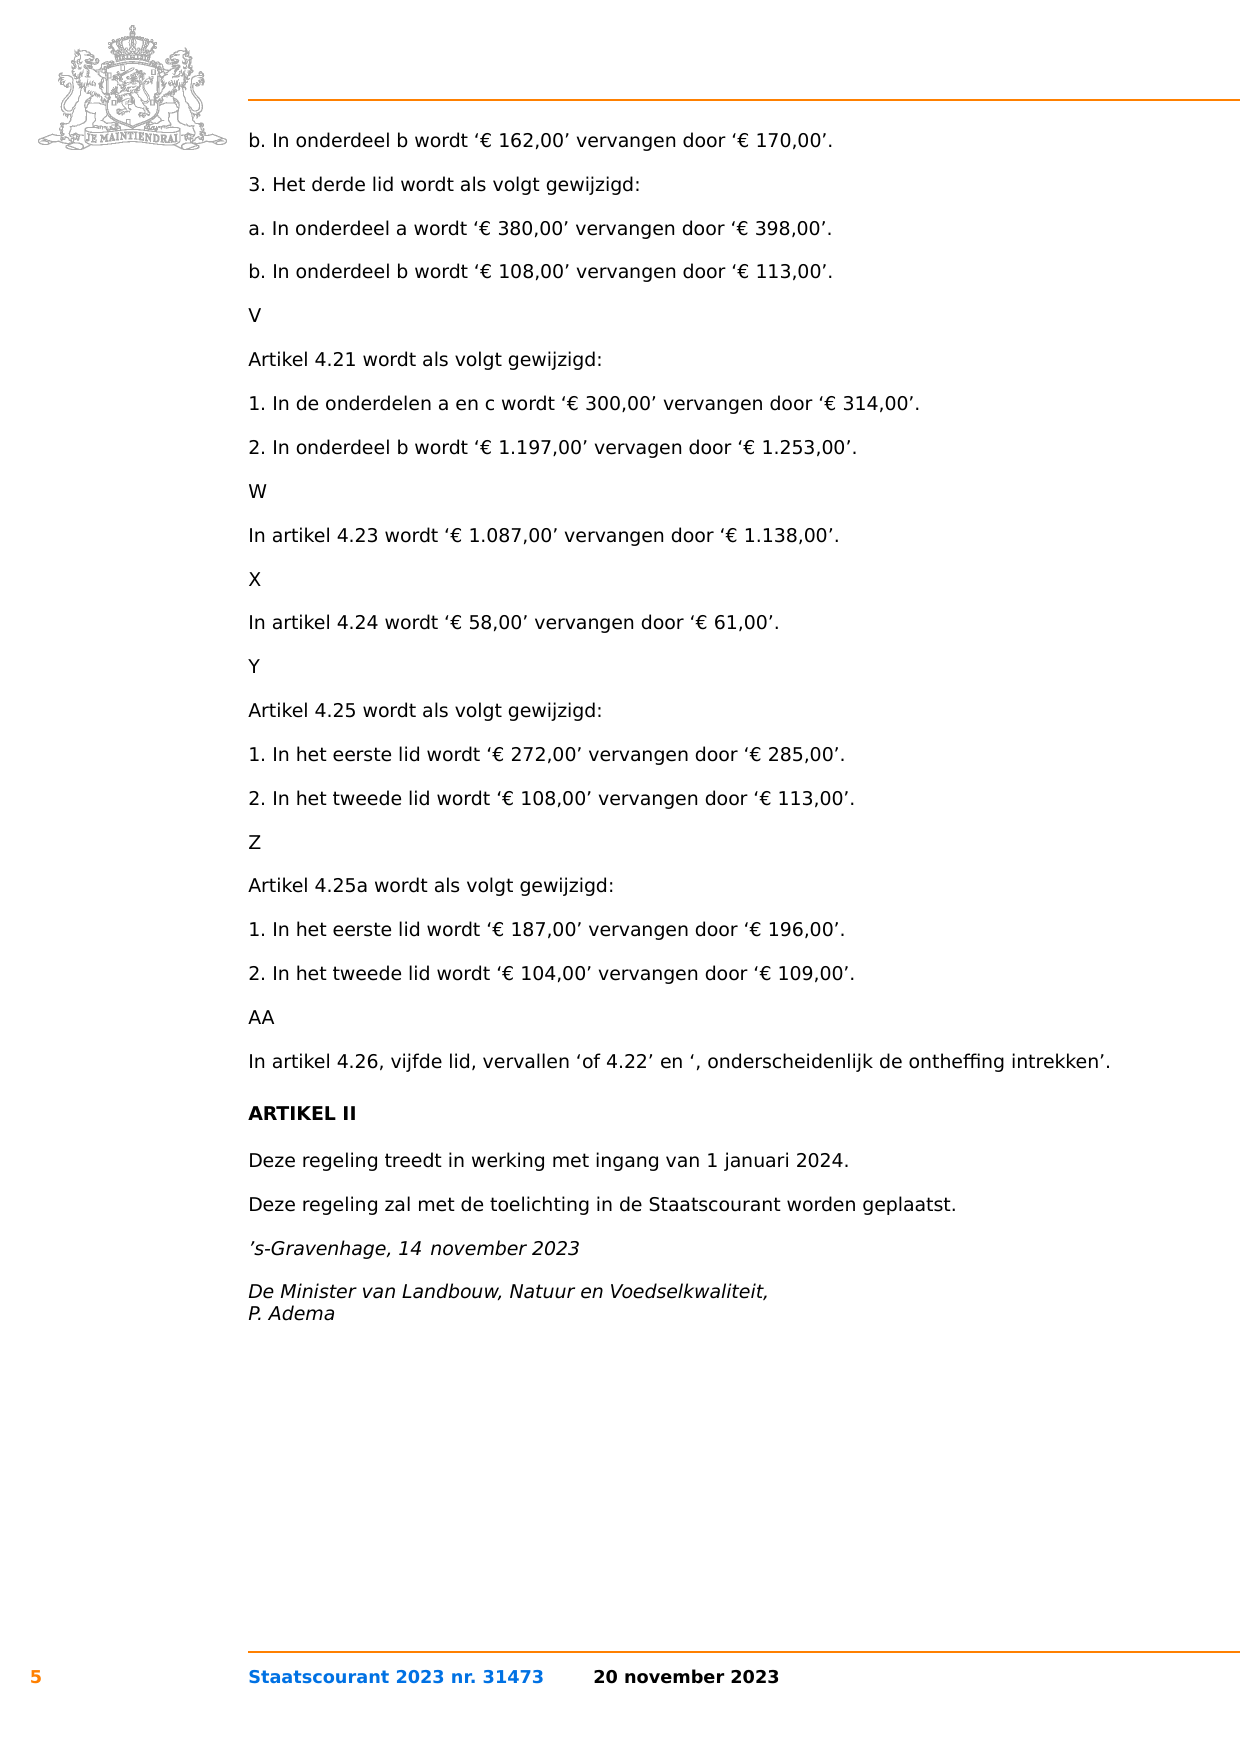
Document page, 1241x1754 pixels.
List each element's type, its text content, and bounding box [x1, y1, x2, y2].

text In artikel 4.23 wordt ‘€ 1.087,00’ vervangen door ‘€ 1.138,00’. [248, 524, 1163, 547]
text Deze regeling treedt in werking met ingang van 1 januari 2024. [248, 1150, 1163, 1172]
text ’s-Gravenhage, 14 november 2023 [248, 1237, 1163, 1259]
text Artikel 4.21 wordt als volgt gewijzigd: [248, 349, 1163, 371]
subtitle ARTIKEL II [248, 1103, 1163, 1125]
text In artikel 4.26, vijfde lid, vervallen ‘of 4.22’ en ‘, onderscheidenlijk de ontheffing intrekken’. [248, 1051, 1163, 1073]
text 1. In het eerste lid wordt ‘€ 272,00’ vervangen door ‘€ 285,00’. [248, 744, 1163, 766]
text Y [248, 656, 1163, 678]
text b. In onderdeel b wordt ‘€ 108,00’ vervangen door ‘€ 113,00’. [248, 261, 1163, 283]
text AA [248, 1007, 1163, 1029]
text 1. In het eerste lid wordt ‘€ 187,00’ vervangen door ‘€ 196,00’. [248, 919, 1163, 941]
text Z [248, 832, 1163, 853]
text 1. In de onderdelen a en c wordt ‘€ 300,00’ vervangen door ‘€ 314,00’. [248, 393, 1163, 415]
text 2. In onderdeel b wordt ‘€ 1.197,00’ vervagen door ‘€ 1.253,00’. [248, 437, 1163, 459]
text W [248, 481, 1163, 503]
text De Minister van Landbouw, Natuur en Voedselkwaliteit, P. Adema [248, 1281, 1163, 1325]
text b. In onderdeel b wordt ‘€ 162,00’ vervangen door ‘€ 170,00’. [248, 130, 1163, 152]
text 2. In het tweede lid wordt ‘€ 104,00’ vervangen door ‘€ 109,00’. [248, 963, 1163, 985]
text Deze regeling zal met de toelichting in de Staatscourant worden geplaatst. [248, 1194, 1163, 1216]
text In artikel 4.24 wordt ‘€ 58,00’ vervangen door ‘€ 61,00’. [248, 612, 1163, 634]
text V [248, 305, 1163, 327]
text Artikel 4.25a wordt als volgt gewijzigd: [248, 875, 1163, 897]
text a. In onderdeel a wordt ‘€ 380,00’ vervangen door ‘€ 398,00’. [248, 218, 1163, 239]
text 3. Het derde lid wordt als volgt gewijzigd: [248, 174, 1163, 196]
text X [248, 568, 1163, 590]
picture [38, 25, 227, 150]
text Artikel 4.25 wordt als volgt gewijzigd: [248, 700, 1163, 722]
text 2. In het tweede lid wordt ‘€ 108,00’ vervangen door ‘€ 113,00’. [248, 788, 1163, 810]
